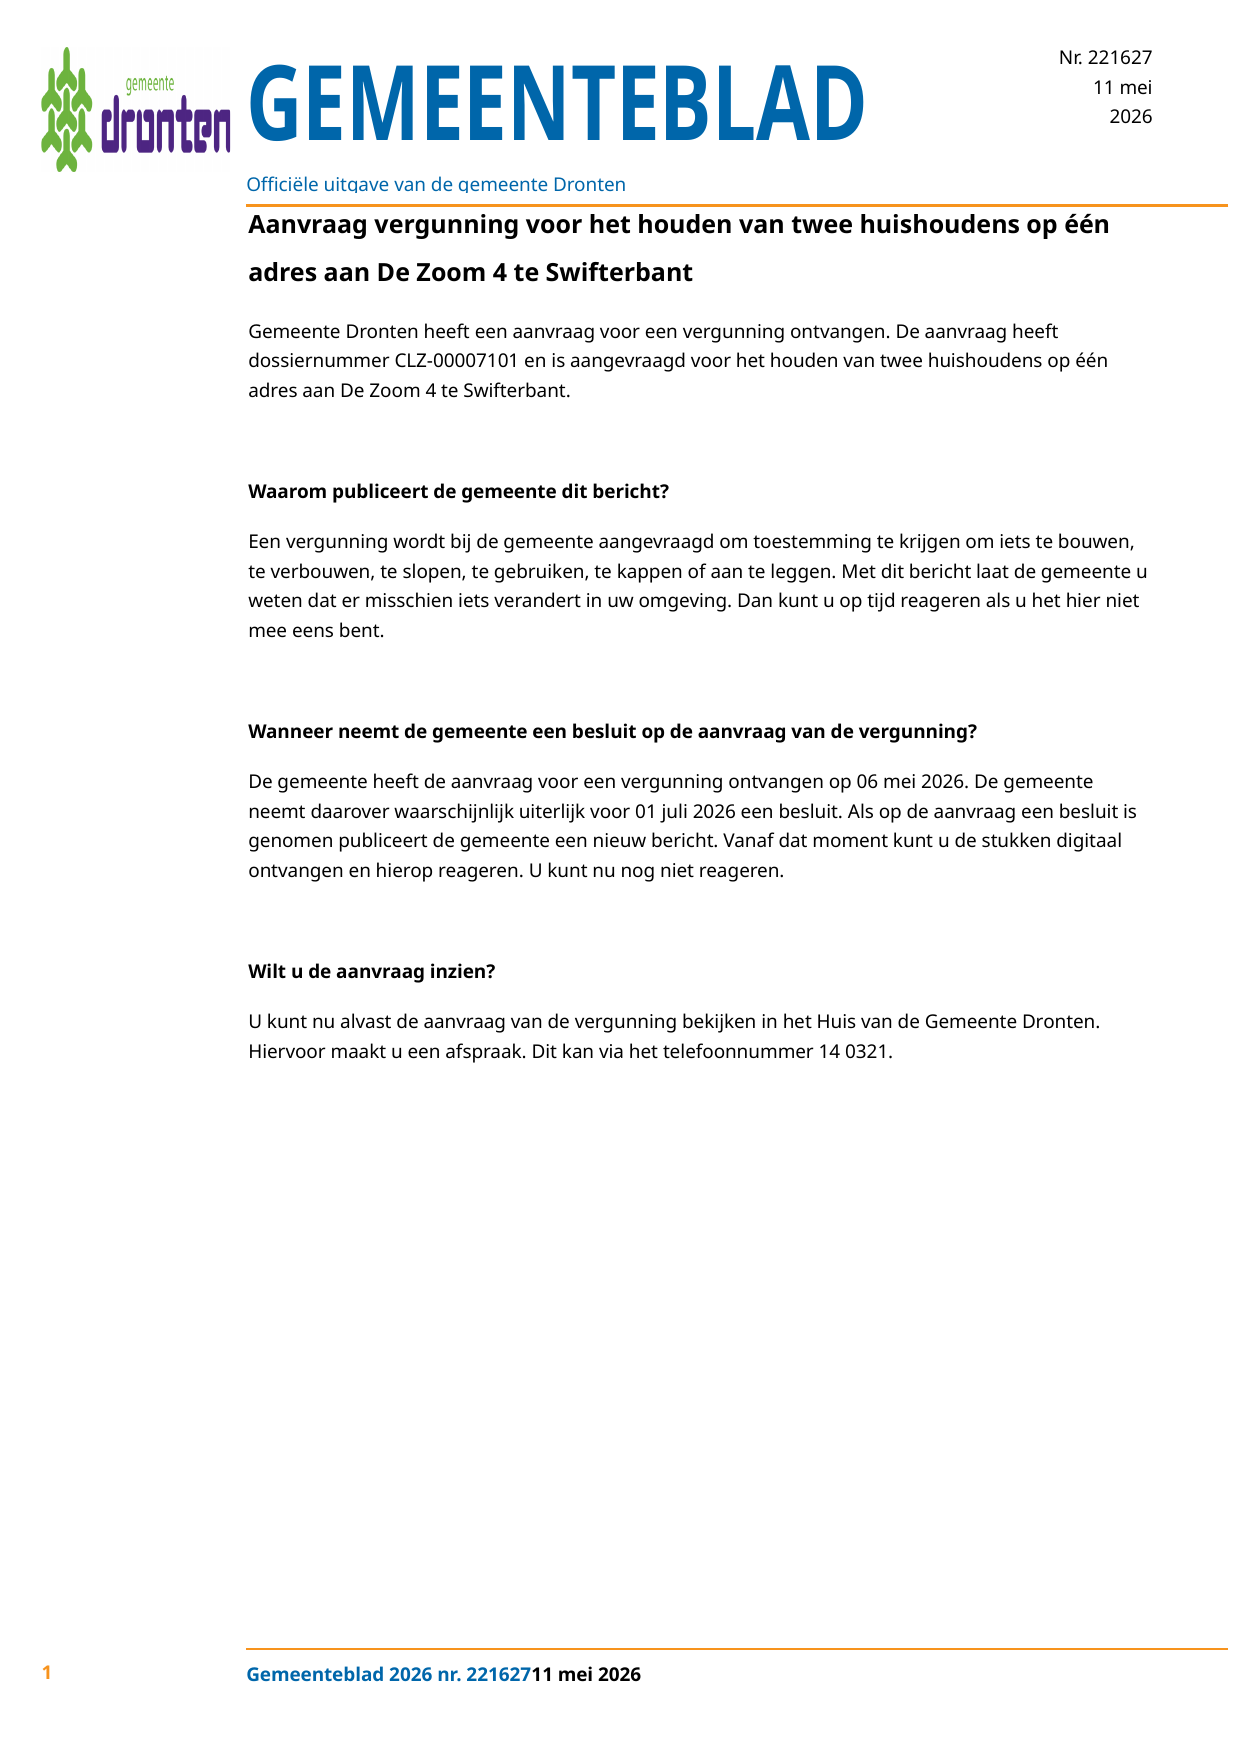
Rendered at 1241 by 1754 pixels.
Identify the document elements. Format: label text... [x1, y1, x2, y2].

picture [41, 47, 231, 172]
text Wilt u de aanvraag inzien? [248, 958, 1152, 984]
text Wanneer neemt de gemeente een besluit op de aanvraag van de vergunning? [248, 718, 1152, 744]
text Aanvraag vergunning voor het houden van twee huishoudens op één adres aan De Zoom 4 te Swifterbant [248, 207, 1152, 288]
text U kunt nu alvast de aanvraag van de vergunning bekijken in het Huis van de Gemeente Dronten. Hiervoor maakt u een afspraak. Dit kan via het telefoonnummer 14 0321. [248, 1008, 1152, 1064]
text Gemeente Dronten heeft een aanvraag voor een vergunning ontvangen. De aanvraag heeft dossiernummer CLZ-00007101 en is aangevraagd voor het houden van twee huishoudens op één adres aan De Zoom 4 te Swifterbant. [248, 318, 1152, 403]
text De gemeente heeft de aanvraag voor een vergunning ontvangen op 06 mei 2026. De gemeente neemt daarover waarschijnlijk uiterlijk voor 01 juli 2026 een besluit. Als op de aanvraag een besluit is genomen publiceert de gemeente een nieuw bericht. Vanaf dat moment kunt u de stukken digitaal ontvangen en hierop reageren. U kunt nu nog niet reageren. [248, 768, 1152, 883]
text Waarom publiceert de gemeente dit bericht? [248, 478, 1152, 504]
text Een vergunning wordt bij de gemeente aangevraagd om toestemming te krijgen om iets te bouwen, te verbouwen, te slopen, te gebruiken, te kappen of aan te leggen. Met dit bericht laat de gemeente u weten dat er misschien iets verandert in uw omgeving. Dan kunt u op tijd reageren als u het hier niet mee eens bent. [248, 528, 1152, 643]
